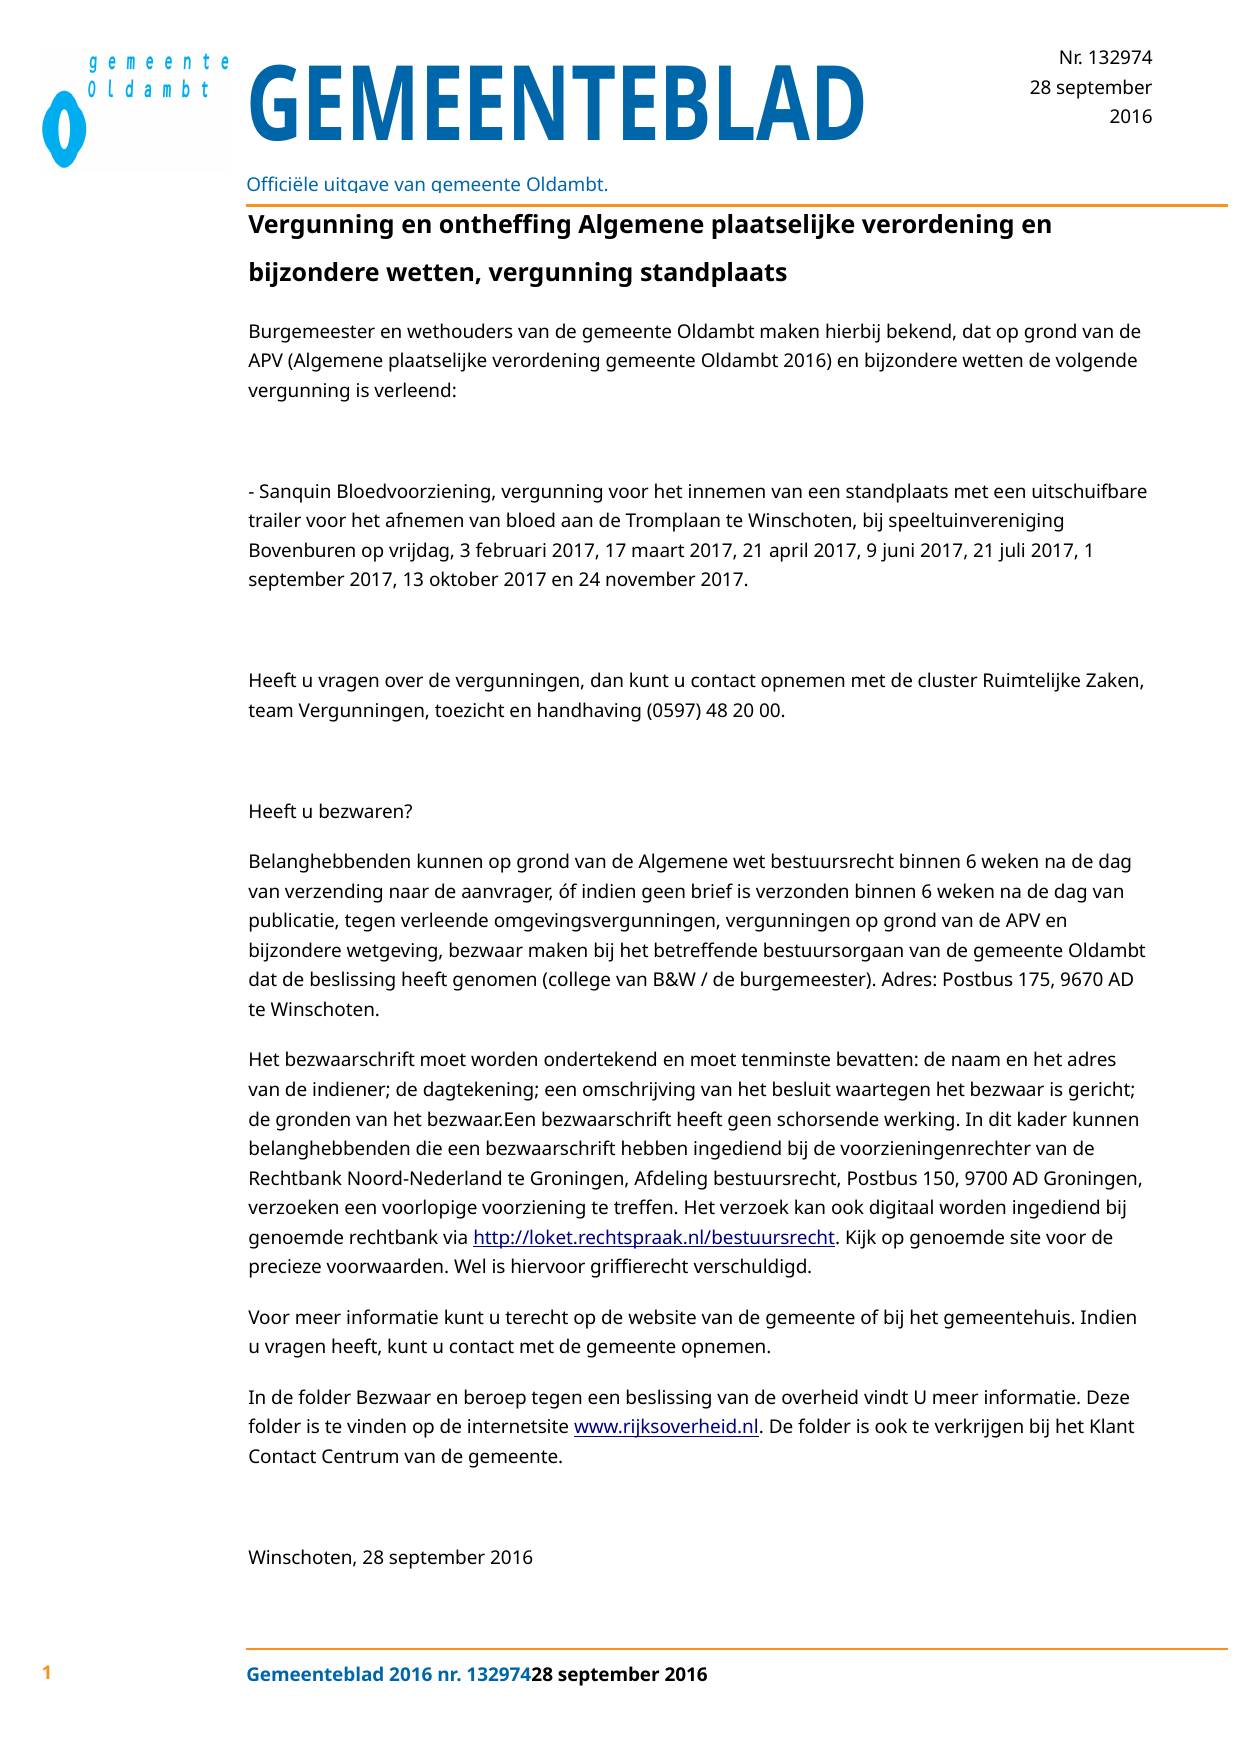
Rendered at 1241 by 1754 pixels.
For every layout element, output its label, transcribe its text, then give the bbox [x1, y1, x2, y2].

text Winschoten, 28 september 2016 [248, 1544, 1152, 1570]
text Heeft u bezwaren? [248, 798, 1152, 824]
text Burgemeester en wethouders van de gemeente Oldambt maken hierbij bekend, dat op grond van de APV (Algemene plaatselijke verordening gemeente Oldambt 2016) en bijzondere wetten de volgende vergunning is verleend: [248, 318, 1152, 403]
text Voor meer informatie kunt u terecht op de website van de gemeente of bij het gemeentehuis. Indien u vragen heeft, kunt u contact met de gemeente opnemen. [248, 1304, 1152, 1359]
text - Sanquin Bloedvoorziening, vergunning voor het innemen van een standplaats met een uitschuifbare trailer voor het afnemen van bloed aan de Tromplaan te Winschoten, bij speeltuinvereniging Bovenburen op vrijdag, 3 februari 2017, 17 maart 2017, 21 april 2017, 9 juni 2017, 21 juli 2017, 1 september 2017, 13 oktober 2017 en 24 november 2017. [248, 478, 1152, 592]
text Heeft u vragen over de vergunningen, dan kunt u contact opnemen met de cluster Ruimtelijke Zaken, team Vergunningen, toezicht en handhaving (0597) 48 20 00. [248, 667, 1152, 723]
text Vergunning en ontheffing Algemene plaatselijke verordening en bijzondere wetten, vergunning standplaats [248, 207, 1152, 288]
text Belanghebbenden kunnen op grond van de Algemene wet bestuursrecht binnen 6 weken na de dag van verzending naar de aanvrager, óf indien geen brief is verzonden binnen 6 weken na de dag van publicatie, tegen verleende omgevingsvergunningen, vergunningen op grond van de APV en bijzondere wetgeving, bezwaar maken bij het betreffende bestuursorgaan van de gemeente Oldambt dat de beslissing heeft genomen (college van B&W / de burgemeester). Adres: Postbus 175, 9670 AD te Winschoten. [248, 848, 1152, 1022]
text Het bezwaarschrift moet worden ondertekend en moet tenminste bevatten: de naam en het adres van de indiener; de dagtekening; een omschrijving van het besluit waartegen het bezwaar is gericht; de gronden van het bezwaar.Een bezwaarschrift heeft geen schorsende werking. In dit kader kunnen belanghebbenden die een bezwaarschrift hebben ingediend bij de voorzieningenrechter van de Rechtbank Noord-Nederland te Groningen, Afdeling bestuursrecht, Postbus 150, 9700 AD Groningen, verzoeken een voorlopige voorziening te treffen. Het verzoek kan ook digitaal worden ingediend bij genoemde rechtbank via http://loket.rechtspraak.nl/bestuursrecht. Kijk op genoemde site voor de precieze voorwaarden. Wel is hiervoor griffierecht verschuldigd. [248, 1047, 1152, 1279]
picture [41, 47, 231, 172]
text In de folder Bezwaar en beroep tegen een beslissing van de overheid vindt U meer informatie. Deze folder is te vinden op de internetsite www.rijksoverheid.nl. De folder is ook te verkrijgen bij het Klant Contact Centrum van de gemeente. [248, 1384, 1152, 1469]
